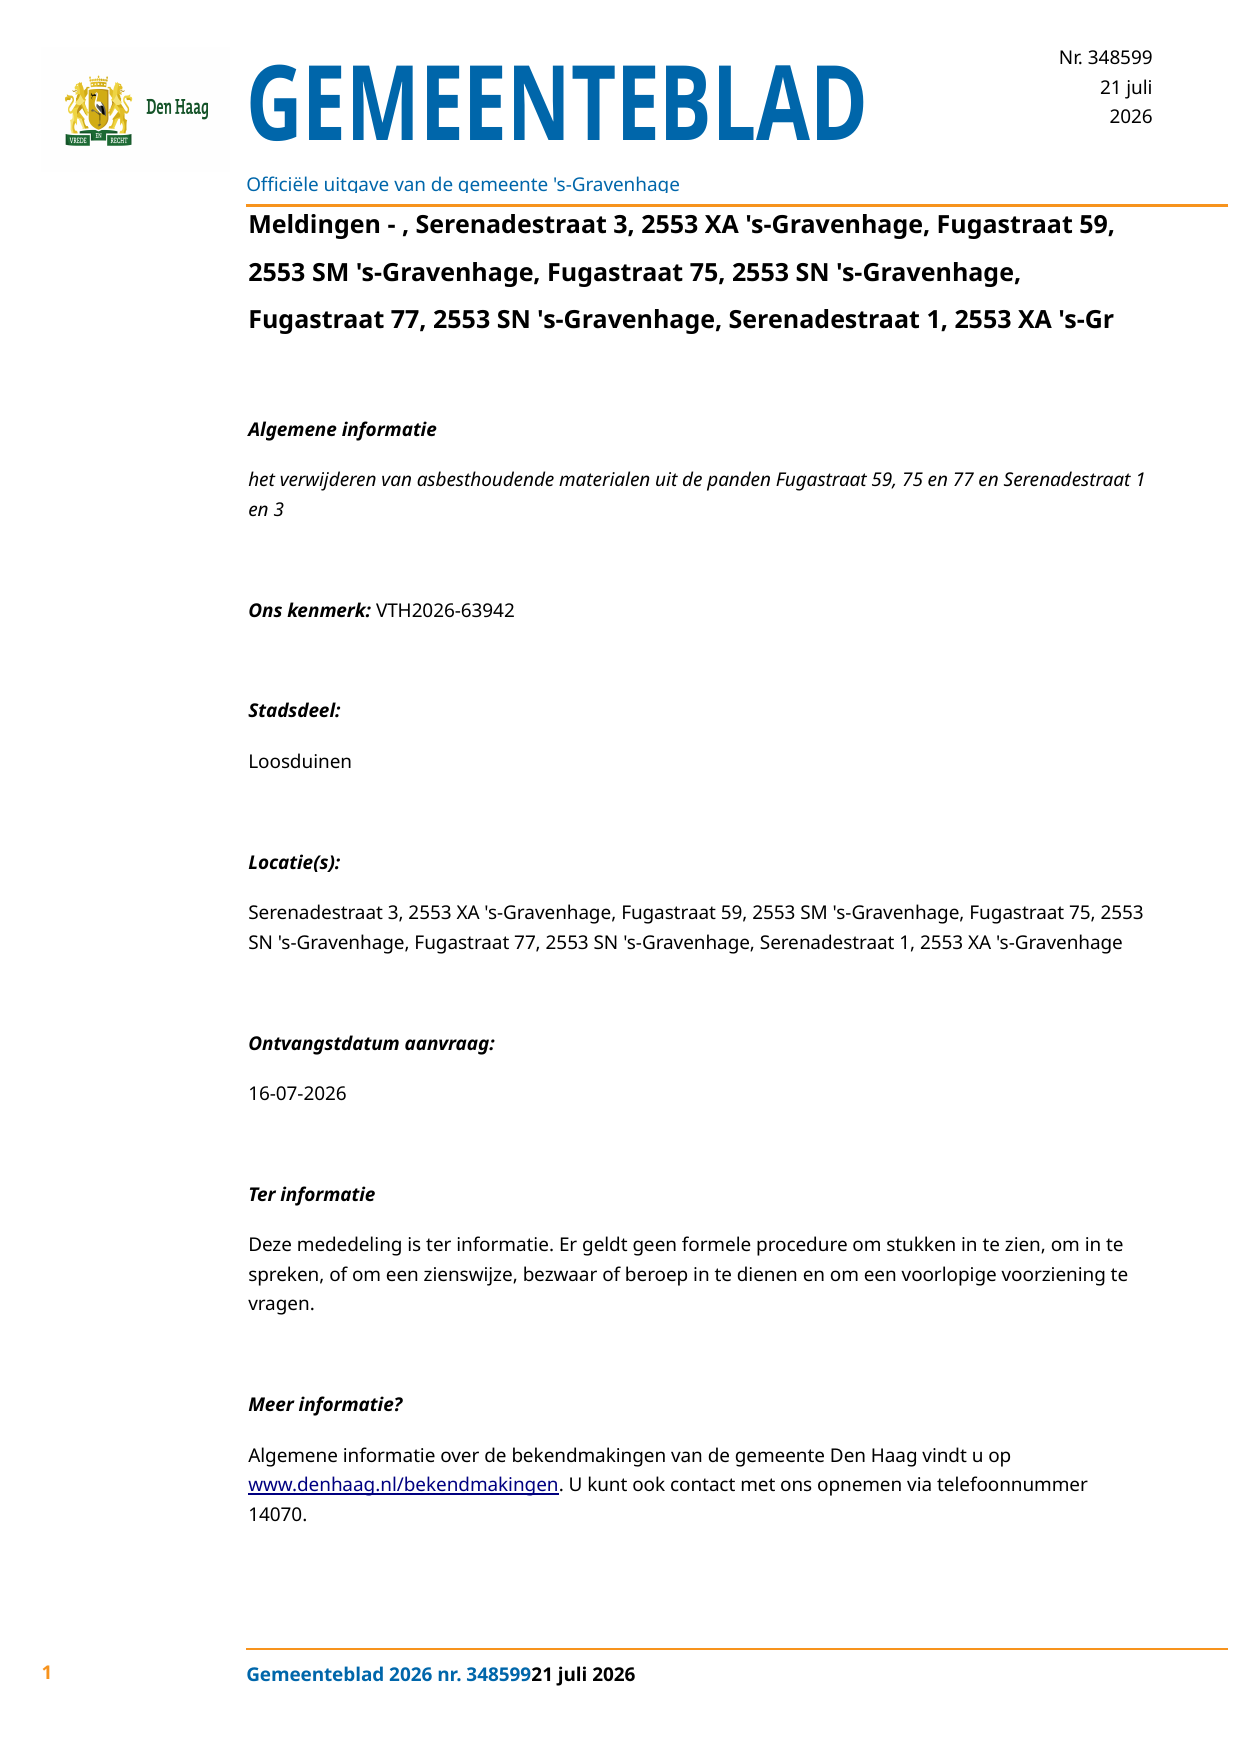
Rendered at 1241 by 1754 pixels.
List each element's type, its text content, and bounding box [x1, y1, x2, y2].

picture [41, 47, 231, 172]
text Ontvangstdatum aanvraag: [248, 1030, 1152, 1055]
text Meer informatie? [248, 1391, 1152, 1417]
text 16-07-2026 [248, 1080, 1152, 1106]
text Ons kenmerk: VTH2026-63942 [248, 597, 1152, 622]
text Algemene informatie [248, 416, 1152, 442]
text Serenadestraat 3, 2553 XA 's-Gravenhage, Fugastraat 59, 2553 SM 's-Gravenhage, Fugastraat 75, 2553 SN 's-Gravenhage, Fugastraat 77, 2553 SN 's-Gravenhage, Serenadestraat 1, 2553 XA 's-Gravenhage [248, 899, 1152, 954]
text Ter informatie [248, 1181, 1152, 1207]
text Stadsdeel: [248, 698, 1152, 723]
text Loosduinen [248, 748, 1152, 774]
text Deze mededeling is ter informatie. Er geldt geen formele procedure om stukken in te zien, om in te spreken, of om een zienswijze, bezwaar of beroep in te dienen en om een voorlopige voorziening te vragen. [248, 1231, 1152, 1316]
text Meldingen - , Serenadestraat 3, 2553 XA 's-Gravenhage, Fugastraat 59, 2553 SM 's-Gravenhage, Fugastraat 75, 2553 SN 's-Gravenhage, Fugastraat 77, 2553 SN 's-Gravenhage, Serenadestraat 1, 2553 XA 's-Gr [248, 207, 1152, 336]
text Locatie(s): [248, 849, 1152, 874]
text het verwijderen van asbesthoudende materialen uit de panden Fugastraat 59, 75 en 77 en Serenadestraat 1 en 3 [248, 466, 1152, 522]
text Algemene informatie over de bekendmakingen van de gemeente Den Haag vindt u op www.denhaag.nl/bekendmakingen. U kunt ook contact met ons opnemen via telefoonnummer 14070. [248, 1442, 1152, 1527]
